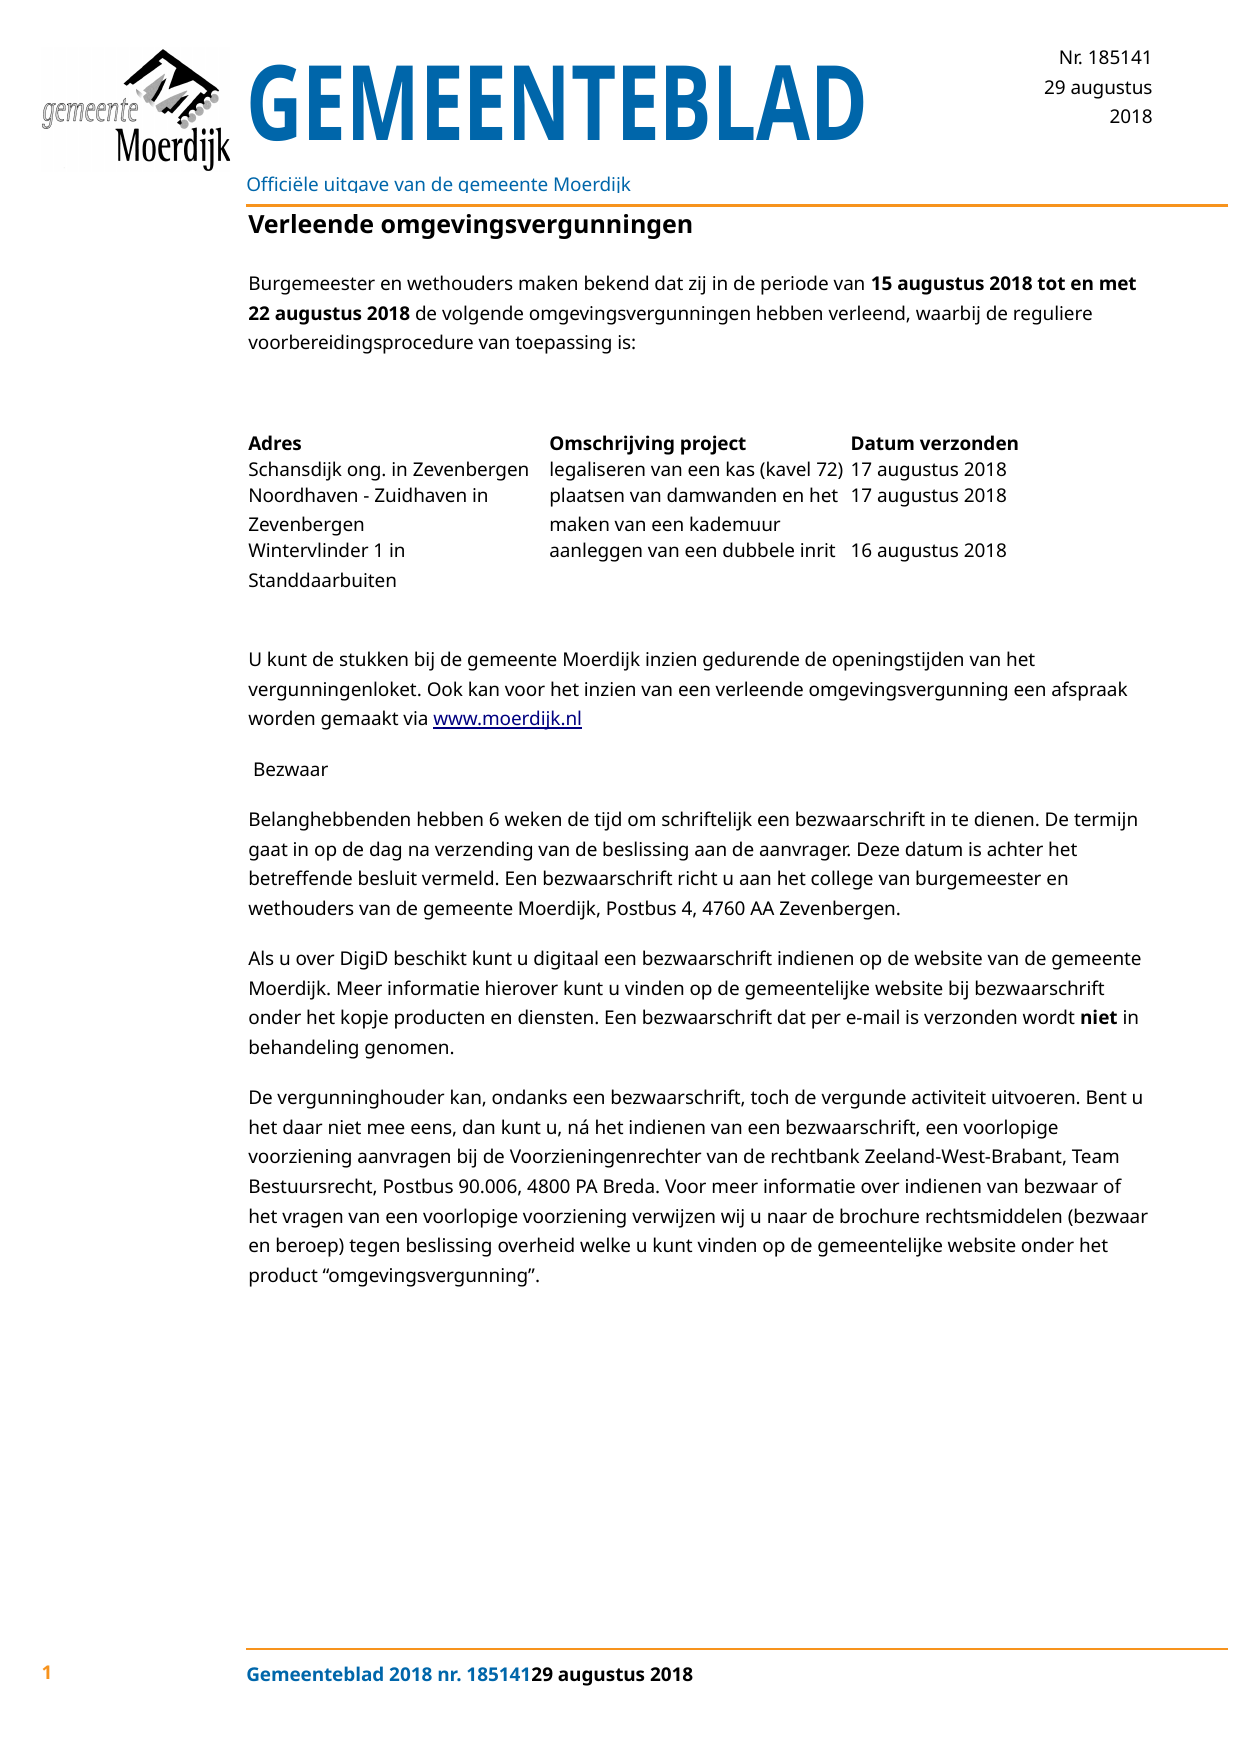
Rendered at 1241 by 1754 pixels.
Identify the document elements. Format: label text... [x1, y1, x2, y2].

text Bezwaar [248, 756, 1152, 781]
table_header Datum verzonden [850, 430, 1152, 456]
table_header Adres [248, 430, 549, 456]
table_header Omschrijving project [549, 430, 850, 456]
text Belanghebbenden hebben 6 weken de tijd om schriftelijk een bezwaarschrift in te dienen. De termijn gaat in op de dag na verzending van de beslissing aan de aanvrager. Deze datum is achter het betreffende besluit vermeld. Een bezwaarschrift richt u aan het college van burgemeester en wethouders van de gemeente Moerdijk, Postbus 4, 4760 AA Zevenbergen. [248, 806, 1152, 921]
table_cell 17 augustus 2018 [850, 482, 1152, 537]
picture [41, 47, 231, 172]
table_cell aanleggen van een dubbele inrit [549, 537, 850, 592]
table_cell 17 augustus 2018 [850, 456, 1152, 482]
text Als u over DigiD beschikt kunt u digitaal een bezwaarschrift indienen op de website van de gemeente Moerdijk. Meer informatie hierover kunt u vinden op de gemeentelijke website bij bezwaarschrift onder het kopje producten en diensten. Een bezwaarschrift dat per e-mail is verzonden wordt niet in behandeling genomen. [248, 945, 1152, 1060]
text Verleende omgevingsvergunningen [248, 207, 1152, 241]
table_cell 16 augustus 2018 [850, 537, 1152, 592]
text U kunt de stukken bij de gemeente Moerdijk inzien gedurende de openingstijden van het vergunningenloket. Ook kan voor het inzien van een verleende omgevingsvergunning een afspraak worden gemaakt via www.moerdijk.nl [248, 646, 1152, 731]
text Burgemeester en wethouders maken bekend dat zij in de periode van 15 augustus 2018 tot en met 22 augustus 2018 de volgende omgevingsvergunningen hebben verleend, waarbij de reguliere voorbereidingsprocedure van toepassing is: [248, 270, 1152, 355]
table_cell legaliseren van een kas (kavel 72) [549, 456, 850, 482]
table_cell Noordhaven - Zuidhaven in Zevenbergen [248, 482, 549, 537]
table_cell plaatsen van damwanden en het maken van een kademuur [549, 482, 850, 537]
text De vergunninghouder kan, ondanks een bezwaarschrift, toch de vergunde activiteit uitvoeren. Bent u het daar niet mee eens, dan kunt u, ná het indienen van een bezwaarschrift, een voorlopige voorziening aanvragen bij de Voorzieningenrechter van de rechtbank Zeeland-West-Brabant, Team Bestuursrecht, Postbus 90.006, 4800 PA Breda. Voor meer informatie over indienen van bezwaar of het vragen van een voorlopige voorziening verwijzen wij u naar de brochure rechtsmiddelen (bezwaar en beroep) tegen beslissing overheid welke u kunt vinden op de gemeentelijke website onder het product “omgevingsvergunning”. [248, 1084, 1152, 1288]
table_cell Wintervlinder 1 in Standdaarbuiten [248, 537, 549, 592]
table_cell Schansdijk ong. in Zevenbergen [248, 456, 549, 482]
